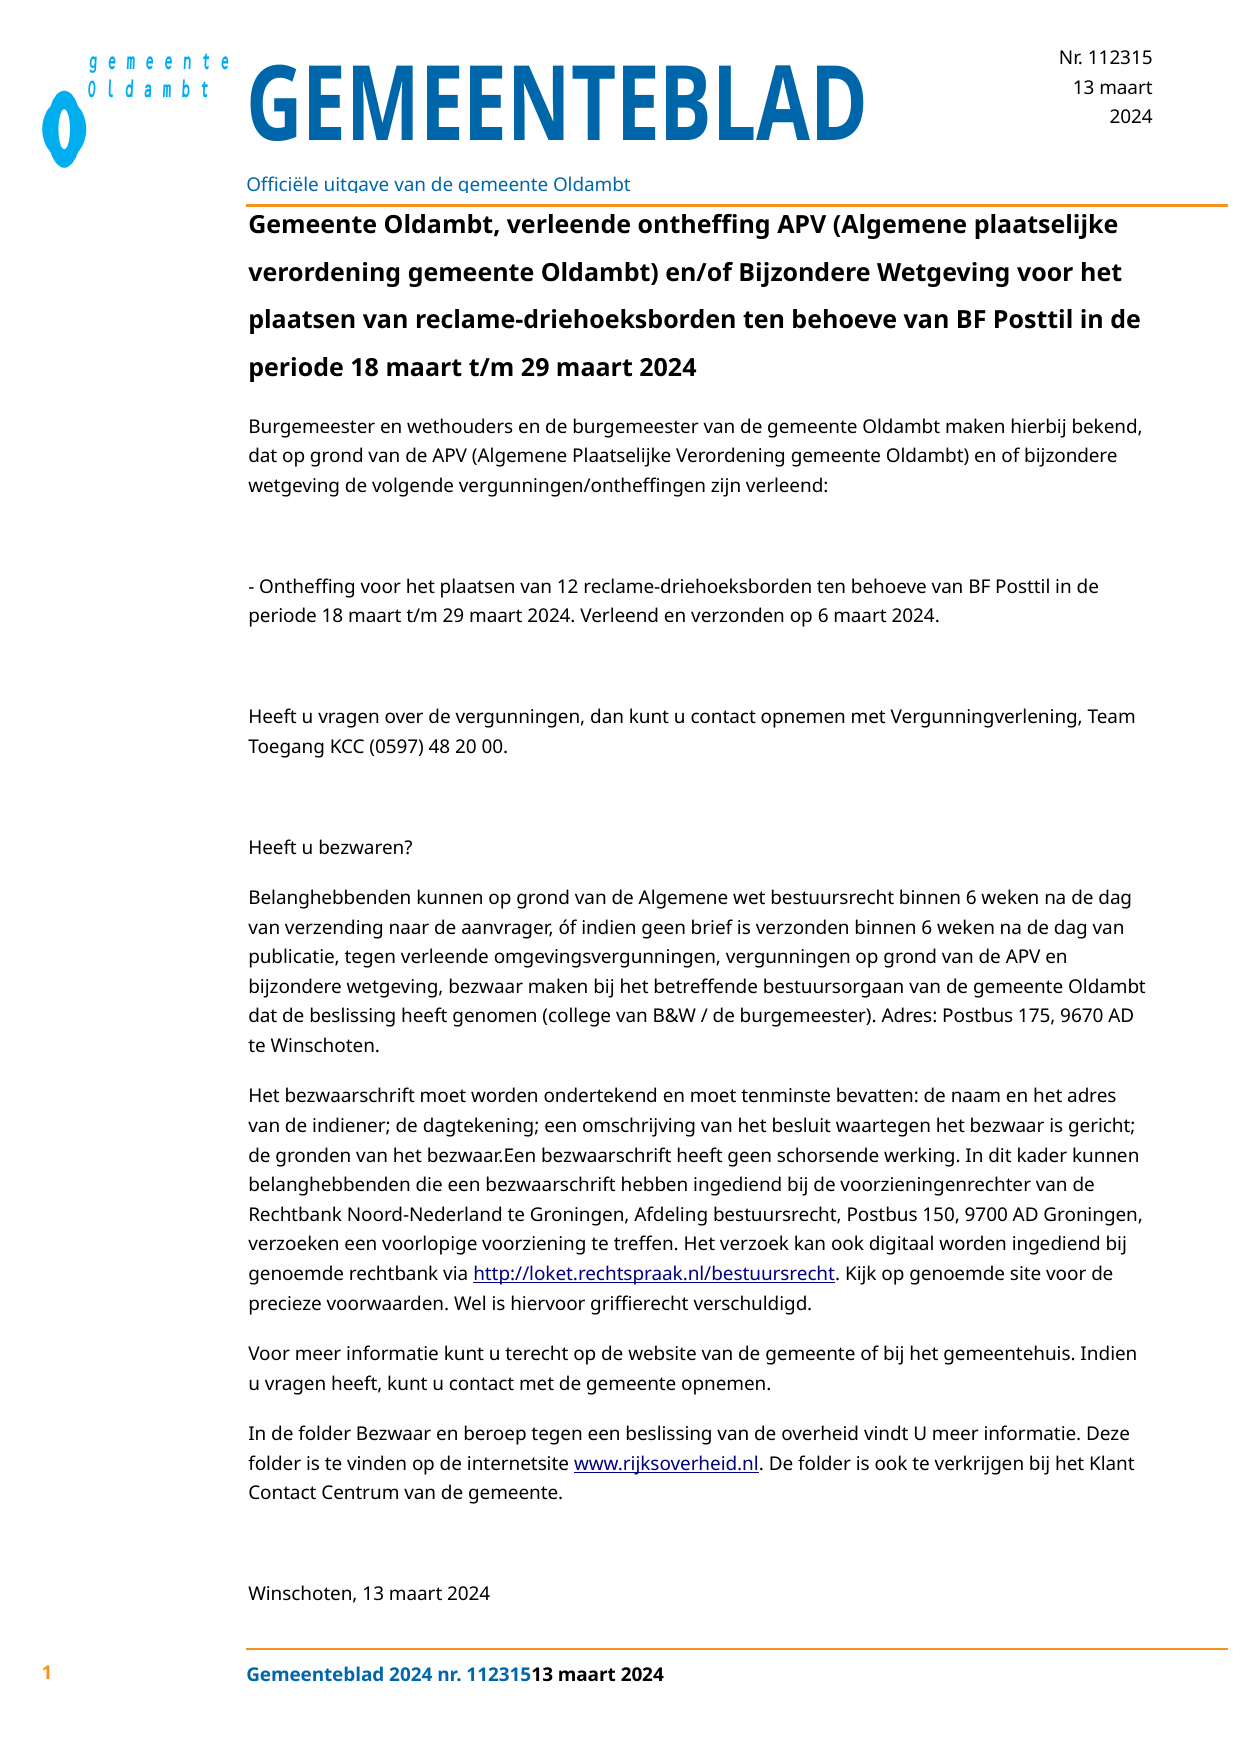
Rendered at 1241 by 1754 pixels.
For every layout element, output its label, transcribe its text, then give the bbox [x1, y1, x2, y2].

text Burgemeester en wethouders en de burgemeester van de gemeente Oldambt maken hierbij bekend, dat op grond van de APV (Algemene Plaatselijke Verordening gemeente Oldambt) en of bijzondere wetgeving de volgende vergunningen/ontheffingen zijn verleend: [248, 413, 1152, 498]
text In de folder Bezwaar en beroep tegen een beslissing van de overheid vindt U meer informatie. Deze folder is te vinden op de internetsite www.rijksoverheid.nl. De folder is ook te verkrijgen bij het Klant Contact Centrum van de gemeente. [248, 1420, 1152, 1505]
text Voor meer informatie kunt u terecht op de website van de gemeente of bij het gemeentehuis. Indien u vragen heeft, kunt u contact met de gemeente opnemen. [248, 1340, 1152, 1396]
text Winschoten, 13 maart 2024 [248, 1580, 1152, 1606]
text Het bezwaarschrift moet worden ondertekend en moet tenminste bevatten: de naam en het adres van de indiener; de dagtekening; een omschrijving van het besluit waartegen het bezwaar is gericht; de gronden van het bezwaar.Een bezwaarschrift heeft geen schorsende werking. In dit kader kunnen belanghebbenden die een bezwaarschrift hebben ingediend bij de voorzieningenrechter van de Rechtbank Noord-Nederland te Groningen, Afdeling bestuursrecht, Postbus 150, 9700 AD Groningen, verzoeken een voorlopige voorziening te treffen. Het verzoek kan ook digitaal worden ingediend bij genoemde rechtbank via http://loket.rechtspraak.nl/bestuursrecht. Kijk op genoemde site voor de precieze voorwaarden. Wel is hiervoor griffierecht verschuldigd. [248, 1083, 1152, 1316]
text Heeft u bezwaren? [248, 834, 1152, 860]
text Belanghebbenden kunnen op grond van de Algemene wet bestuursrecht binnen 6 weken na de dag van verzending naar de aanvrager, óf indien geen brief is verzonden binnen 6 weken na de dag van publicatie, tegen verleende omgevingsvergunningen, vergunningen op grond van de APV en bijzondere wetgeving, bezwaar maken bij het betreffende bestuursorgaan van de gemeente Oldambt dat de beslissing heeft genomen (college van B&W / de burgemeester). Adres: Postbus 175, 9670 AD te Winschoten. [248, 884, 1152, 1058]
picture [41, 47, 231, 172]
text Heeft u vragen over de vergunningen, dan kunt u contact opnemen met Vergunningverlening, Team Toegang KCC (0597) 48 20 00. [248, 703, 1152, 759]
text Gemeente Oldambt, verleende ontheffing APV (Algemene plaatselijke verordening gemeente Oldambt) en/of Bijzondere Wetgeving voor het plaatsen van reclame-driehoeksborden ten behoeve van BF Posttil in de periode 18 maart t/m 29 maart 2024 [248, 207, 1152, 384]
text - Ontheffing voor het plaatsen van 12 reclame-driehoeksborden ten behoeve van BF Posttil in de periode 18 maart t/m 29 maart 2024. Verleend en verzonden op 6 maart 2024. [248, 573, 1152, 628]
